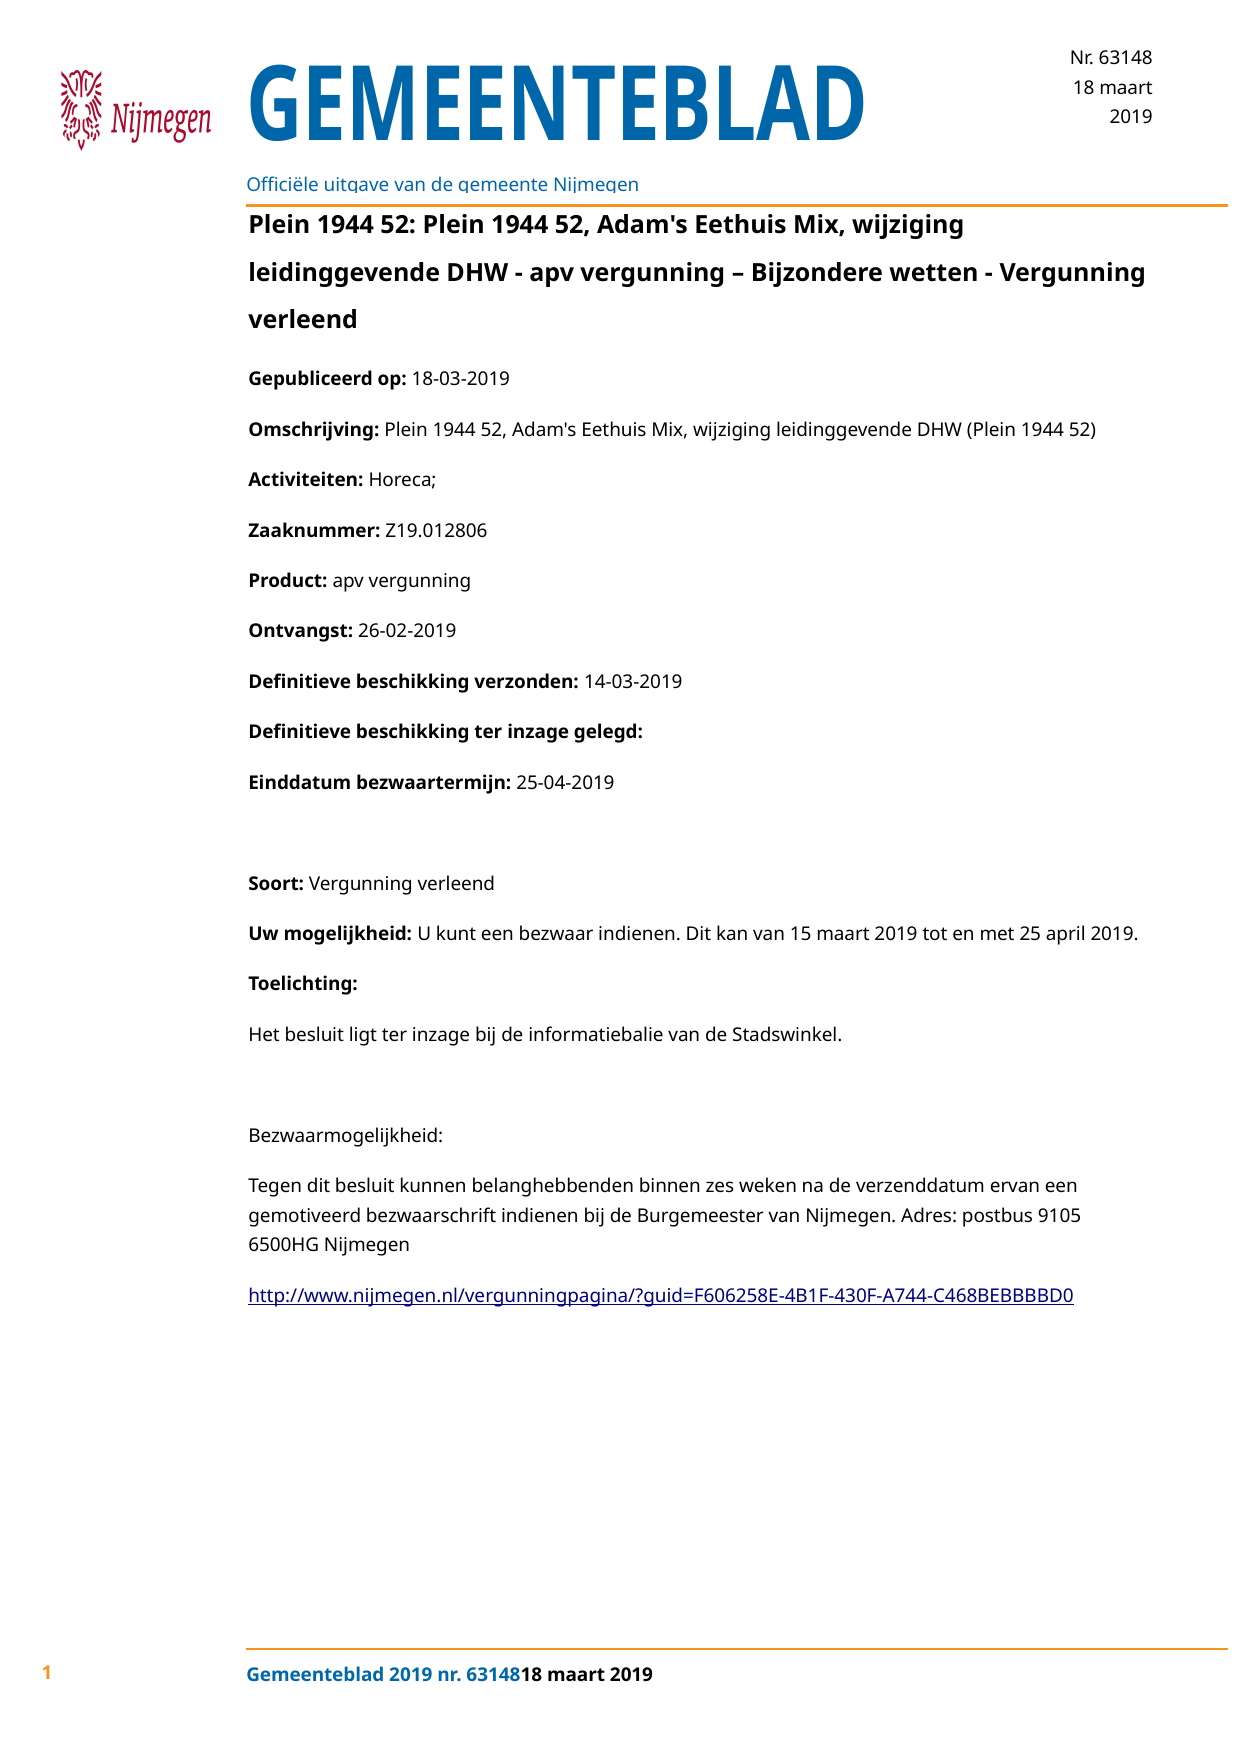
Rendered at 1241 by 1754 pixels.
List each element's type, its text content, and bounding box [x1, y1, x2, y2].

text Uw mogelijkheid: U kunt een bezwaar indienen. Dit kan van 15 maart 2019 tot en met 25 april 2019. [248, 920, 1152, 946]
text Het besluit ligt ter inzage bij de informatiebalie van de Stadswinkel. [248, 1021, 1152, 1047]
text Zaaknummer: Z19.012806 [248, 517, 1152, 542]
text Soort: Vergunning verleend [248, 870, 1152, 895]
text Plein 1944 52: Plein 1944 52, Adam's Eethuis Mix, wijziging leidinggevende DHW - apv vergunning – Bijzondere wetten - Vergunning verleend [248, 207, 1152, 336]
text http://www.nijmegen.nl/vergunningpagina/?guid=F606258E-4B1F-430F-A744-C468BEBBBBD0 [248, 1282, 1152, 1307]
text Definitieve beschikking verzonden: 14-03-2019 [248, 668, 1152, 694]
text Tegen dit besluit kunnen belanghebbenden binnen zes weken na de verzenddatum ervan een gemotiveerd bezwaarschrift indienen bij de Burgemeester van Nijmegen. Adres: postbus 9105 6500HG Nijmegen [248, 1172, 1152, 1257]
text Toelichting: [248, 971, 1152, 996]
picture [41, 47, 231, 172]
text Einddatum bezwaartermijn: 25-04-2019 [248, 769, 1152, 794]
text Definitieve beschikking ter inzage gelegd: [248, 718, 1152, 744]
text Gepubliceerd op: 18-03-2019 [248, 366, 1152, 391]
text Bezwaarmogelijkheid: [248, 1122, 1152, 1147]
text Omschrijving: Plein 1944 52, Adam's Eethuis Mix, wijziging leidinggevende DHW (Plein 1944 52) [248, 416, 1152, 442]
text Activiteiten: Horeca; [248, 466, 1152, 492]
text Ontvangst: 26-02-2019 [248, 618, 1152, 643]
text Product: apv vergunning [248, 567, 1152, 593]
